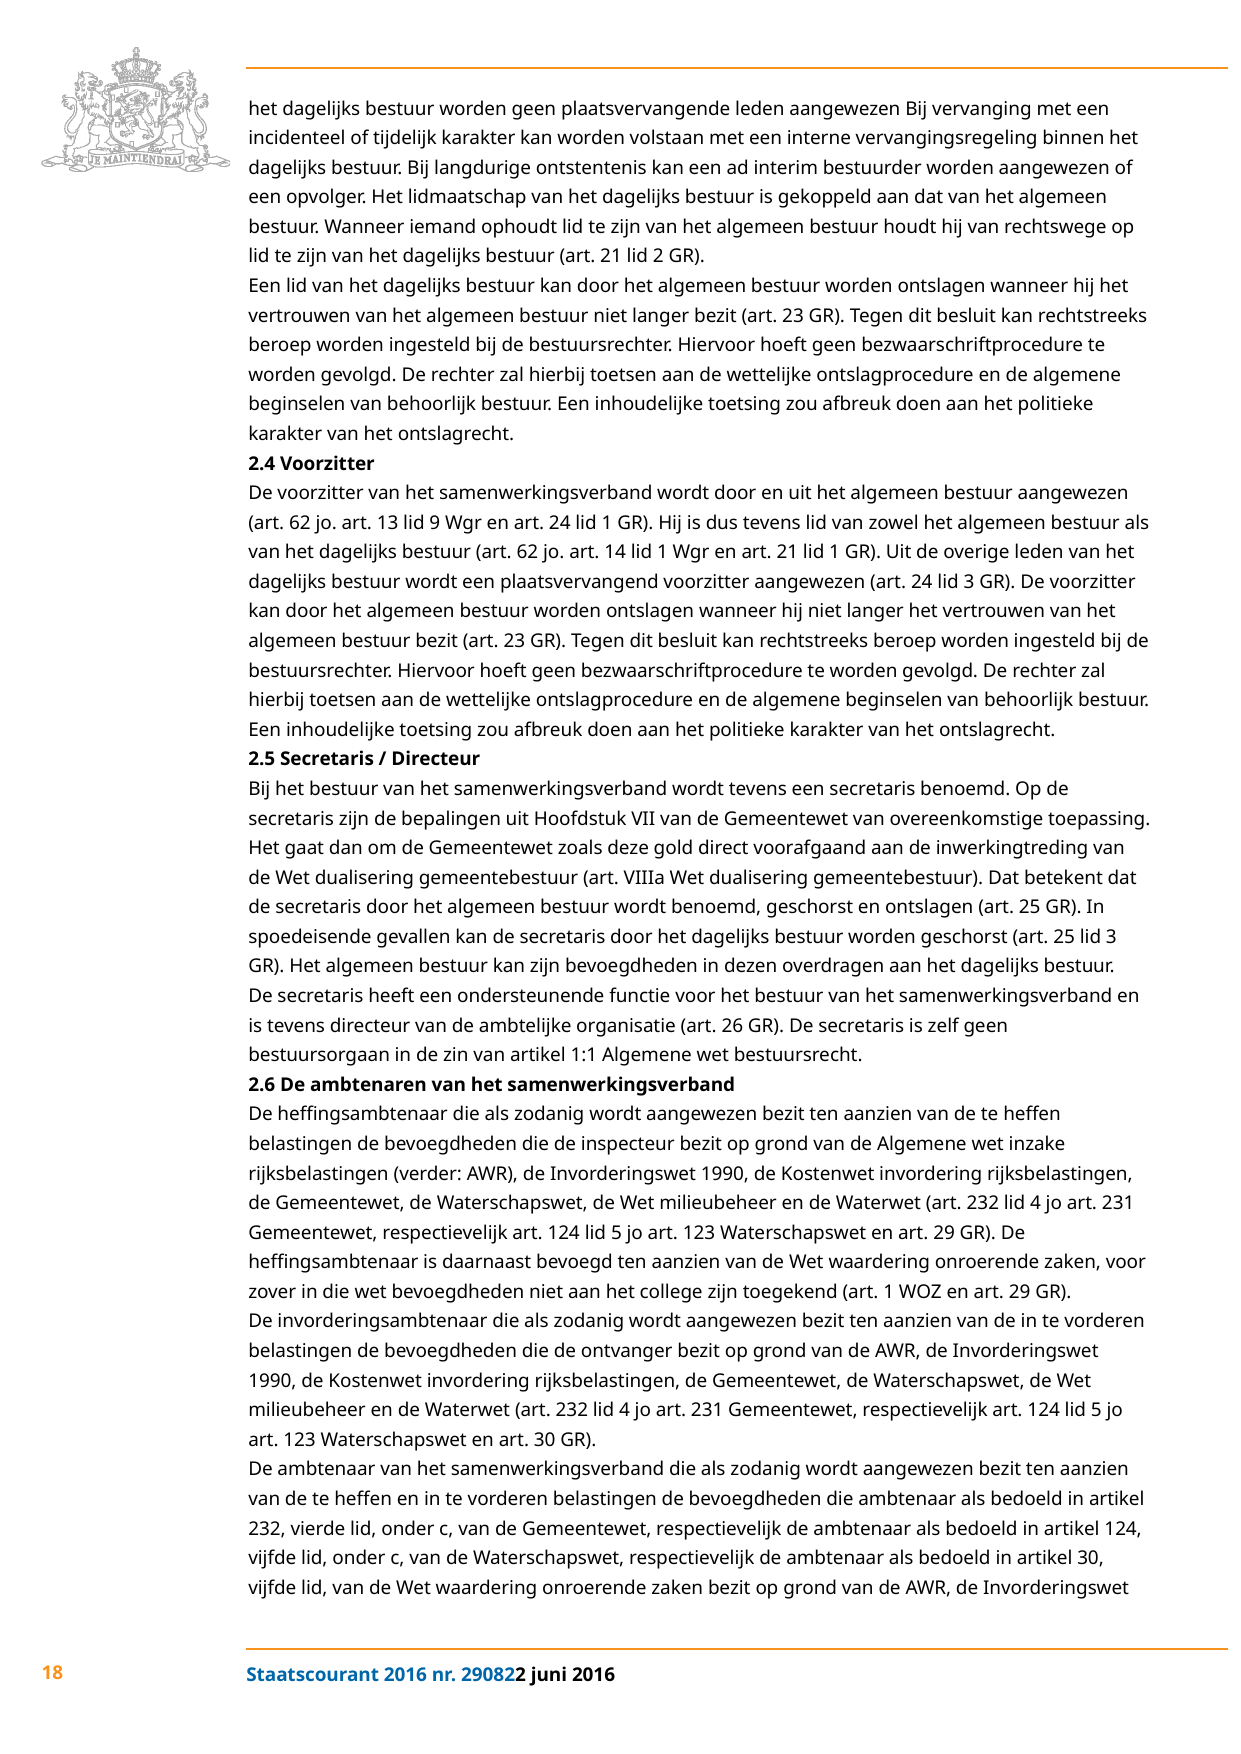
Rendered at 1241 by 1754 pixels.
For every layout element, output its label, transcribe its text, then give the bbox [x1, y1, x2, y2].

text De secretaris heeft een ondersteunende functie voor het bestuur van het samenwerkingsverband en is tevens directeur van de ambtelijke organisatie (art. 26 GR). De secretaris is zelf geen bestuursorgaan in de zin van artikel 1:1 Algemene wet bestuursrecht. [248, 982, 1152, 1067]
text Een lid van het dagelijks bestuur kan door het algemeen bestuur worden ontslagen wanneer hij het vertrouwen van het algemeen bestuur niet langer bezit (art. 23 GR). Tegen dit besluit kan rechtstreeks beroep worden ingesteld bij de bestuursrechter. Hiervoor hoeft geen bezwaarschriftprocedure te worden gevolgd. De rechter zal hierbij toetsen aan de wettelijke ontslagprocedure en de algemene beginselen van behoorlijk bestuur. Een inhoudelijke toetsing zou afbreuk doen aan het politieke karakter van het ontslagrecht. [248, 272, 1152, 446]
text 2.4 Voorzitter [248, 450, 1152, 476]
picture [41, 47, 231, 172]
text Bij het bestuur van het samenwerkingsverband wordt tevens een secretaris benoemd. Op de secretaris zijn de bepalingen uit Hoofdstuk VII van de Gemeentewet van overeenkomstige toepassing. Het gaat dan om de Gemeentewet zoals deze gold direct voorafgaand aan de inwerkingtreding van de Wet dualisering gemeentebestuur (art. VIIIa Wet dualisering gemeentebestuur). Dat betekent dat de secretaris door het algemeen bestuur wordt benoemd, geschorst en ontslagen (art. 25 GR). In spoedeisende gevallen kan de secretaris door het dagelijks bestuur worden geschorst (art. 25 lid 3 GR). Het algemeen bestuur kan zijn bevoegdheden in dezen overdragen aan het dagelijks bestuur. [248, 775, 1152, 978]
text De heffingsambtenaar die als zodanig wordt aangewezen bezit ten aanzien van de te heffen belastingen de bevoegdheden die de inspecteur bezit op grond van de Algemene wet inzake rijksbelastingen (verder: AWR), de Invorderingswet 1990, de Kostenwet invordering rijksbelastingen, de Gemeentewet, de Waterschapswet, de Wet milieubeheer en de Waterwet (art. 232 lid 4 jo art. 231 Gemeentewet, respectievelijk art. 124 lid 5 jo art. 123 Waterschapswet en art. 29 GR). De heffingsambtenaar is daarnaast bevoegd ten aanzien van de Wet waardering onroerende zaken, voor zover in die wet bevoegdheden niet aan het college zijn toegekend (art. 1 WOZ en art. 29 GR). [248, 1101, 1152, 1304]
text De voorzitter van het samenwerkingsverband wordt door en uit het algemeen bestuur aangewezen (art. 62 jo. art. 13 lid 9 Wgr en art. 24 lid 1 GR). Hij is dus tevens lid van zowel het algemeen bestuur als van het dagelijks bestuur (art. 62 jo. art. 14 lid 1 Wgr en art. 21 lid 1 GR). Uit de overige leden van het dagelijks bestuur wordt een plaatsvervangend voorzitter aangewezen (art. 24 lid 3 GR). De voorzitter kan door het algemeen bestuur worden ontslagen wanneer hij niet langer het vertrouwen van het algemeen bestuur bezit (art. 23 GR). Tegen dit besluit kan rechtstreeks beroep worden ingesteld bij de bestuursrechter. Hiervoor hoeft geen bezwaarschriftprocedure te worden gevolgd. De rechter zal hierbij toetsen aan de wettelijke ontslagprocedure en de algemene beginselen van behoorlijk bestuur. Een inhoudelijke toetsing zou afbreuk doen aan het politieke karakter van het ontslagrecht. [248, 479, 1152, 742]
text De ambtenaar van het samenwerkingsverband die als zodanig wordt aangewezen bezit ten aanzien van de te heffen en in te vorderen belastingen de bevoegdheden die ambtenaar als bedoeld in artikel 232, vierde lid, onder c, van de Gemeentewet, respectievelijk de ambtenaar als bedoeld in artikel 124, vijfde lid, onder c, van de Waterschapswet, respectievelijk de ambtenaar als bedoeld in artikel 30, vijfde lid, van de Wet waardering onroerende zaken bezit op grond van de AWR, de Invorderingswet [248, 1456, 1152, 1600]
text 2.5 Secretaris / Directeur [248, 746, 1152, 771]
text De invorderingsambtenaar die als zodanig wordt aangewezen bezit ten aanzien van de in te vorderen belastingen de bevoegdheden die de ontvanger bezit op grond van de AWR, de Invorderingswet 1990, de Kostenwet invordering rijksbelastingen, de Gemeentewet, de Waterschapswet, de Wet milieubeheer en de Waterwet (art. 232 lid 4 jo art. 231 Gemeentewet, respectievelijk art. 124 lid 5 jo art. 123 Waterschapswet en art. 30 GR). [248, 1308, 1152, 1452]
text het dagelijks bestuur worden geen plaatsvervangende leden aangewezen Bij vervanging met een incidenteel of tijdelijk karakter kan worden volstaan met een interne vervangingsregeling binnen het dagelijks bestuur. Bij langdurige ontstentenis kan een ad interim bestuurder worden aangewezen of een opvolger. Het lidmaatschap van het dagelijks bestuur is gekoppeld aan dat van het algemeen bestuur. Wanneer iemand ophoudt lid te zijn van het algemeen bestuur houdt hij van rechtswege op lid te zijn van het dagelijks bestuur (art. 21 lid 2 GR). [248, 95, 1152, 268]
text 2.6 De ambtenaren van het samenwerkingsverband [248, 1071, 1152, 1097]
